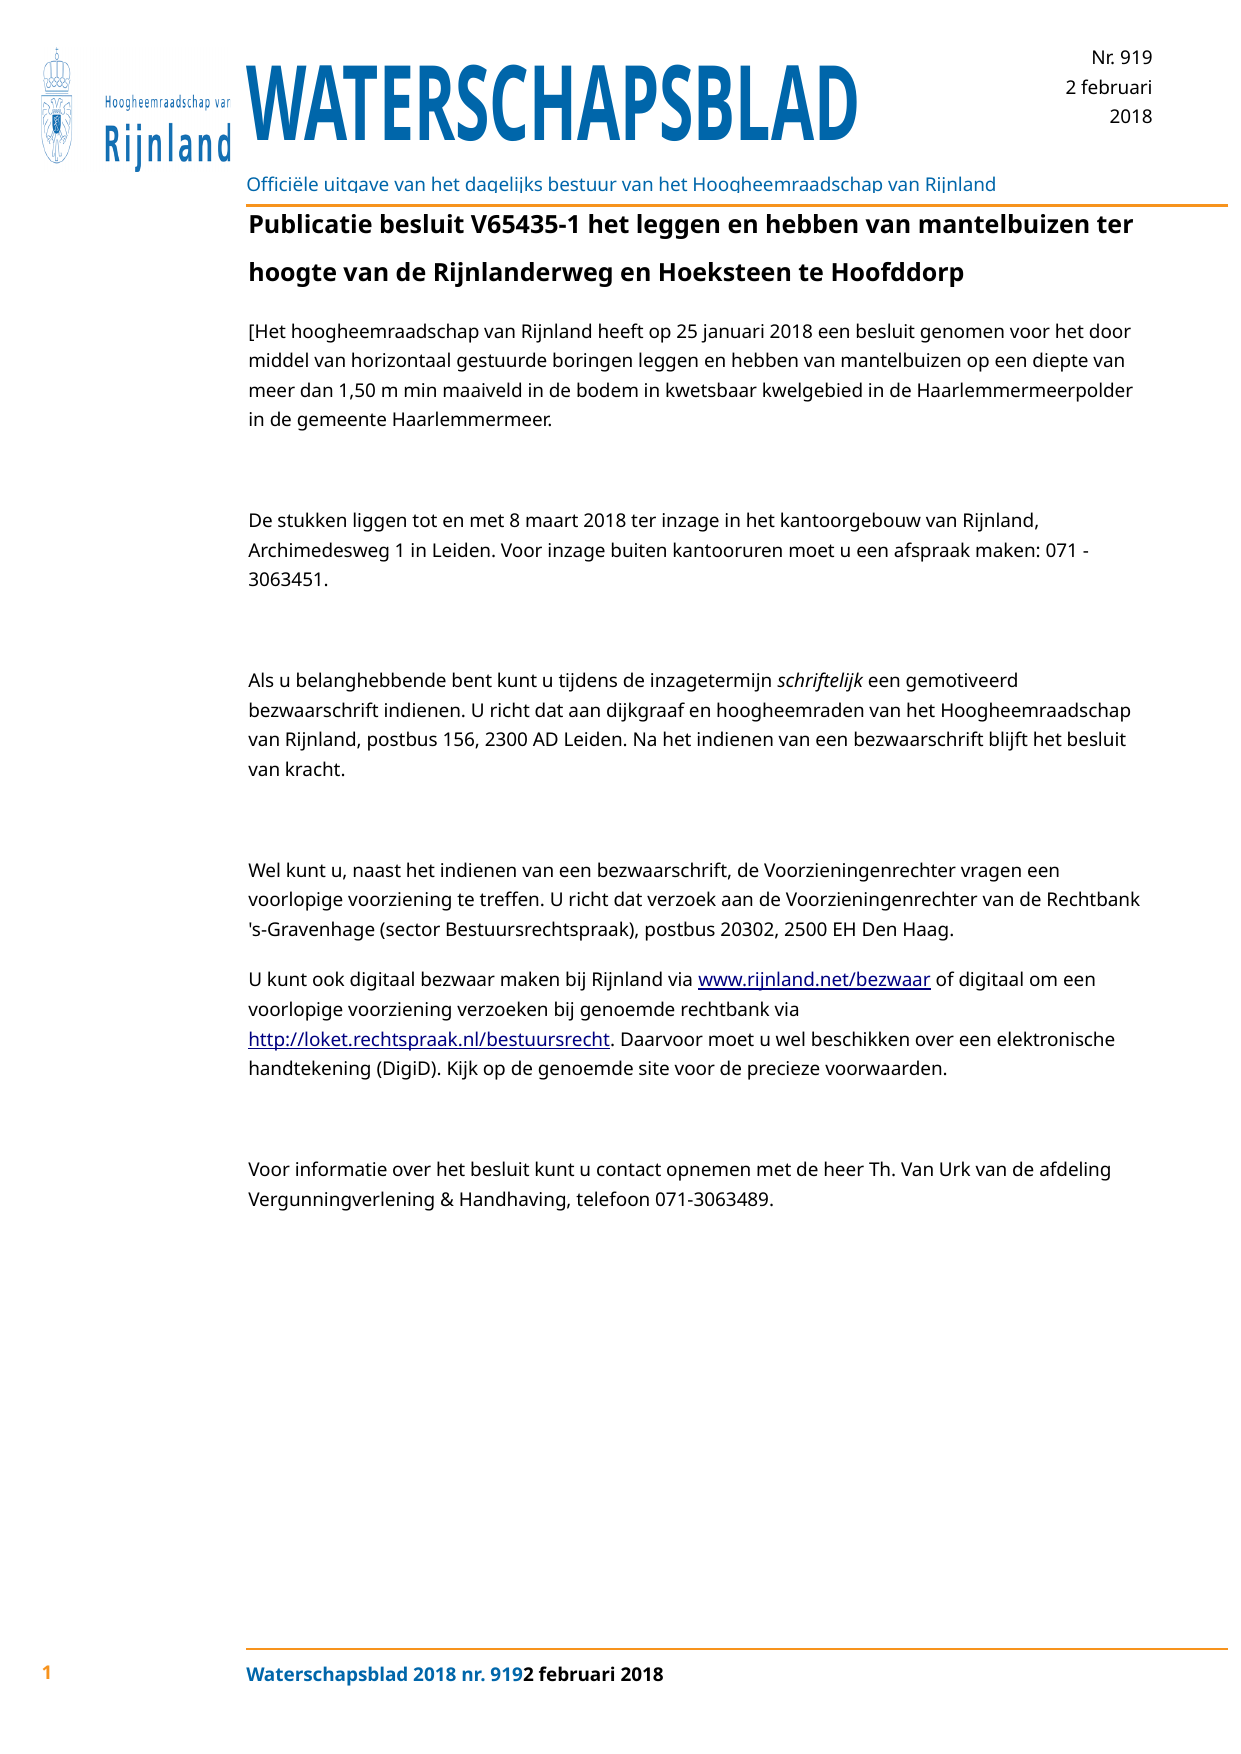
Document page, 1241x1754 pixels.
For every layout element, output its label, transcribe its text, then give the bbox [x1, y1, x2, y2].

picture [41, 47, 231, 172]
text U kunt ook digitaal bezwaar maken bij Rijnland via www.rijnland.net/bezwaar of digitaal om een voorlopige voorziening verzoeken bij genoemde rechtbank via http://loket.rechtspraak.nl/bestuursrecht. Daarvoor moet u wel beschikken over een elektronische handtekening (DigiD). Kijk op de genoemde site voor de precieze voorwaarden. [248, 967, 1152, 1081]
text Publicatie besluit V65435-1 het leggen en hebben van mantelbuizen ter hoogte van de Rijnlanderweg en Hoeksteen te Hoofddorp [248, 207, 1152, 288]
text De stukken liggen tot en met 8 maart 2018 ter inzage in het kantoorgebouw van Rijnland, Archimedesweg 1 in Leiden. Voor inzage buiten kantooruren moet u een afspraak maken: 071 - 3063451. [248, 507, 1152, 592]
text Wel kunt u, naast het indienen van een bezwaarschrift, de Voorzieningenrechter vragen een voorlopige voorziening te treffen. U richt dat verzoek aan de Voorzieningenrechter van de Rechtbank 's-Gravenhage (sector Bestuursrechtspraak), postbus 20302, 2500 EH Den Haag. [248, 857, 1152, 942]
text [Het hoogheemraadschap van Rijnland heeft op 25 januari 2018 een besluit genomen voor het door middel van horizontaal gestuurde boringen leggen en hebben van mantelbuizen op een diepte van meer dan 1,50 m min maaiveld in de bodem in kwetsbaar kwelgebied in de Haarlemmermeerpolder in de gemeente Haarlemmermeer. [248, 318, 1152, 432]
text Voor informatie over het besluit kunt u contact opnemen met de heer Th. Van Urk van de afdeling Vergunningverlening & Handhaving, telefoon 071-3063489. [248, 1156, 1152, 1212]
text Als u belanghebbende bent kunt u tijdens de inzagetermijn schriftelijk een gemotiveerd bezwaarschrift indienen. U richt dat aan dijkgraaf en hoogheemraden van het Hoogheemraadschap van Rijnland, postbus 156, 2300 AD Leiden. Na het indienen van een bezwaarschrift blijft het besluit van kracht. [248, 667, 1152, 782]
